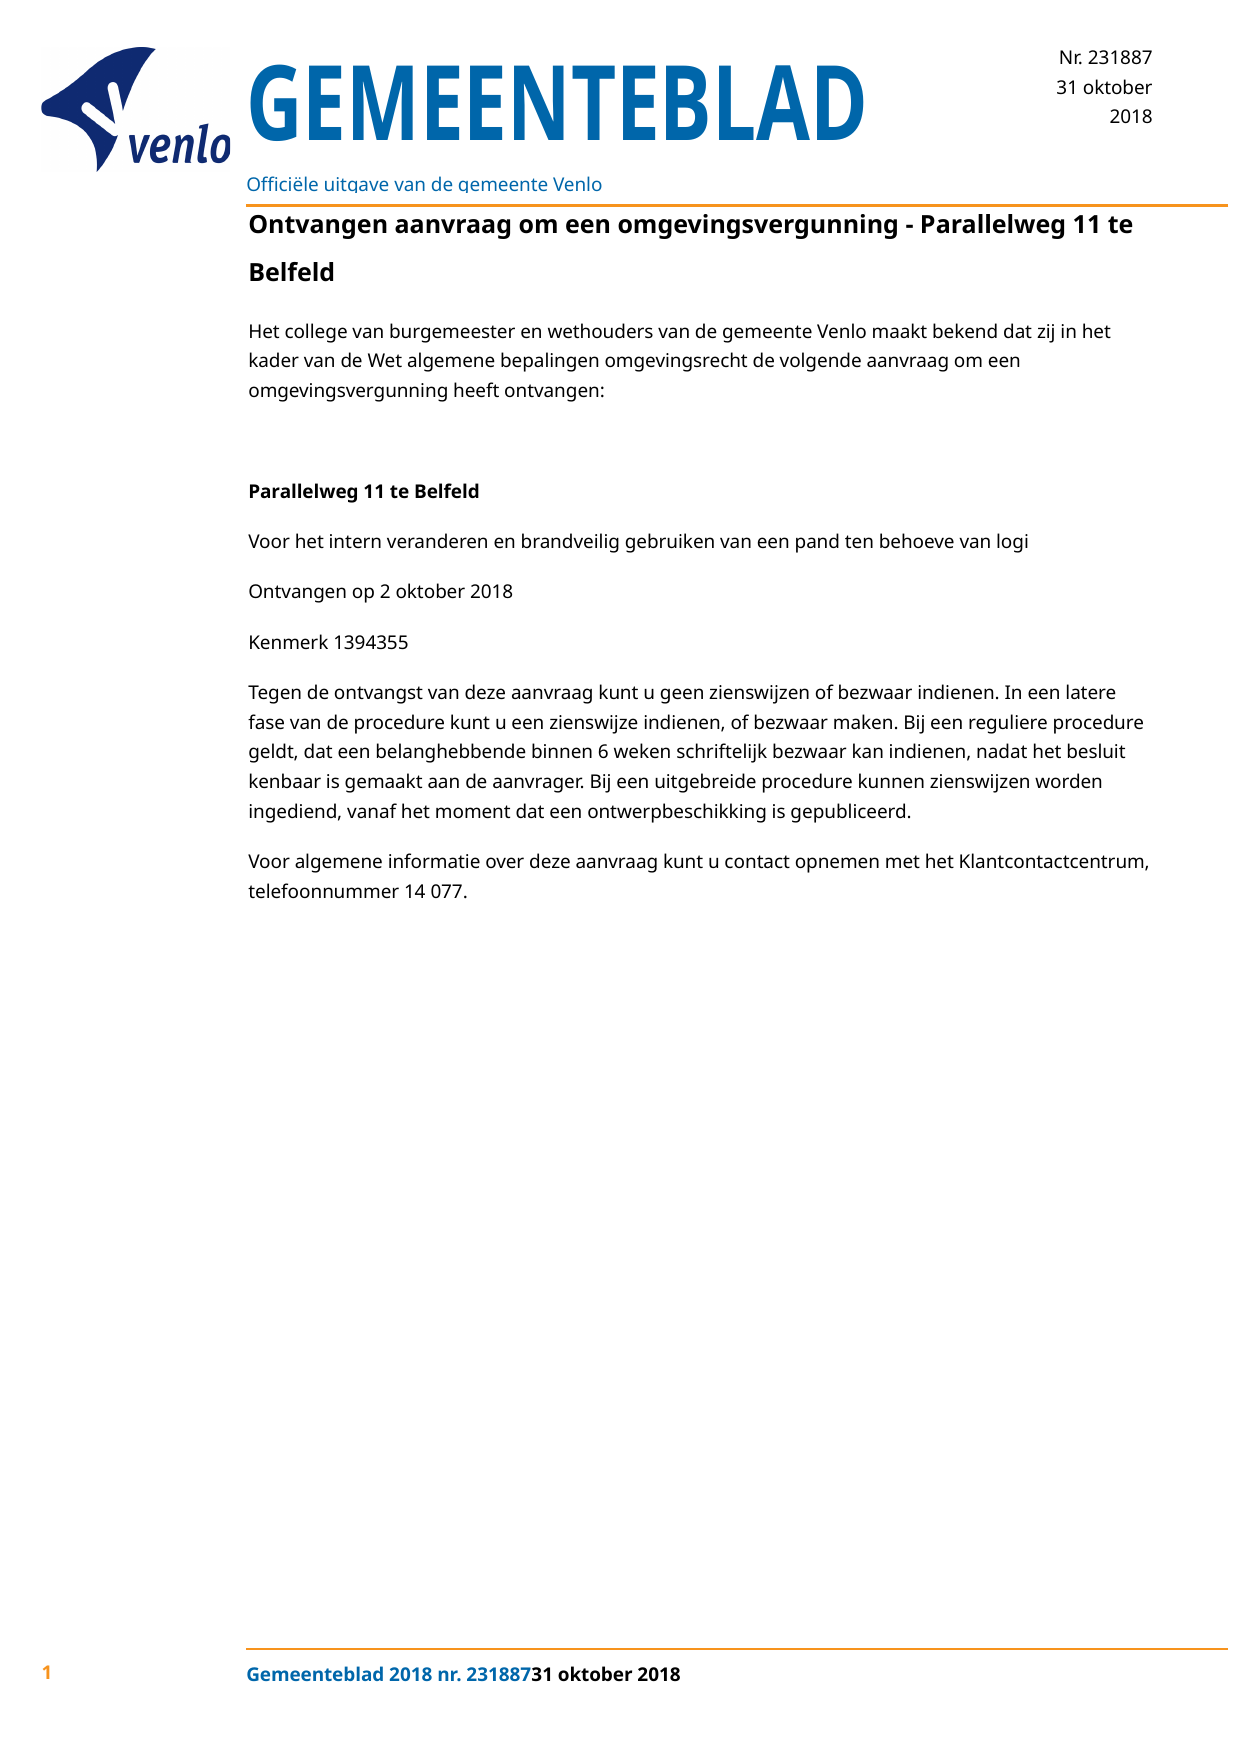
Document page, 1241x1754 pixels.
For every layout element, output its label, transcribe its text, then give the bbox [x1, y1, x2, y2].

text Kenmerk 1394355 [248, 629, 1152, 655]
text Parallelweg 11 te Belfeld [248, 478, 1152, 504]
text Het college van burgemeester en wethouders van de gemeente Venlo maakt bekend dat zij in het kader van de Wet algemene bepalingen omgevingsrecht de volgende aanvraag om een omgevingsvergunning heeft ontvangen: [248, 318, 1152, 403]
text Ontvangen aanvraag om een omgevingsvergunning - Parallelweg 11 te Belfeld [248, 207, 1152, 288]
text Voor het intern veranderen en brandveilig gebruiken van een pand ten behoeve van logi [248, 528, 1152, 554]
picture [41, 47, 231, 172]
text Voor algemene informatie over deze aanvraag kunt u contact opnemen met het Klantcontactcentrum, telefoonnummer 14 077. [248, 848, 1152, 904]
text Tegen de ontvangst van deze aanvraag kunt u geen zienswijzen of bezwaar indienen. In een latere fase van de procedure kunt u een zienswijze indienen, of bezwaar maken. Bij een reguliere procedure geldt, dat een belanghebbende binnen 6 weken schriftelijk bezwaar kan indienen, nadat het besluit kenbaar is gemaakt aan de aanvrager. Bij een uitgebreide procedure kunnen zienswijzen worden ingediend, vanaf het moment dat een ontwerpbeschikking is gepubliceerd. [248, 679, 1152, 824]
text Ontvangen op 2 oktober 2018 [248, 579, 1152, 604]
